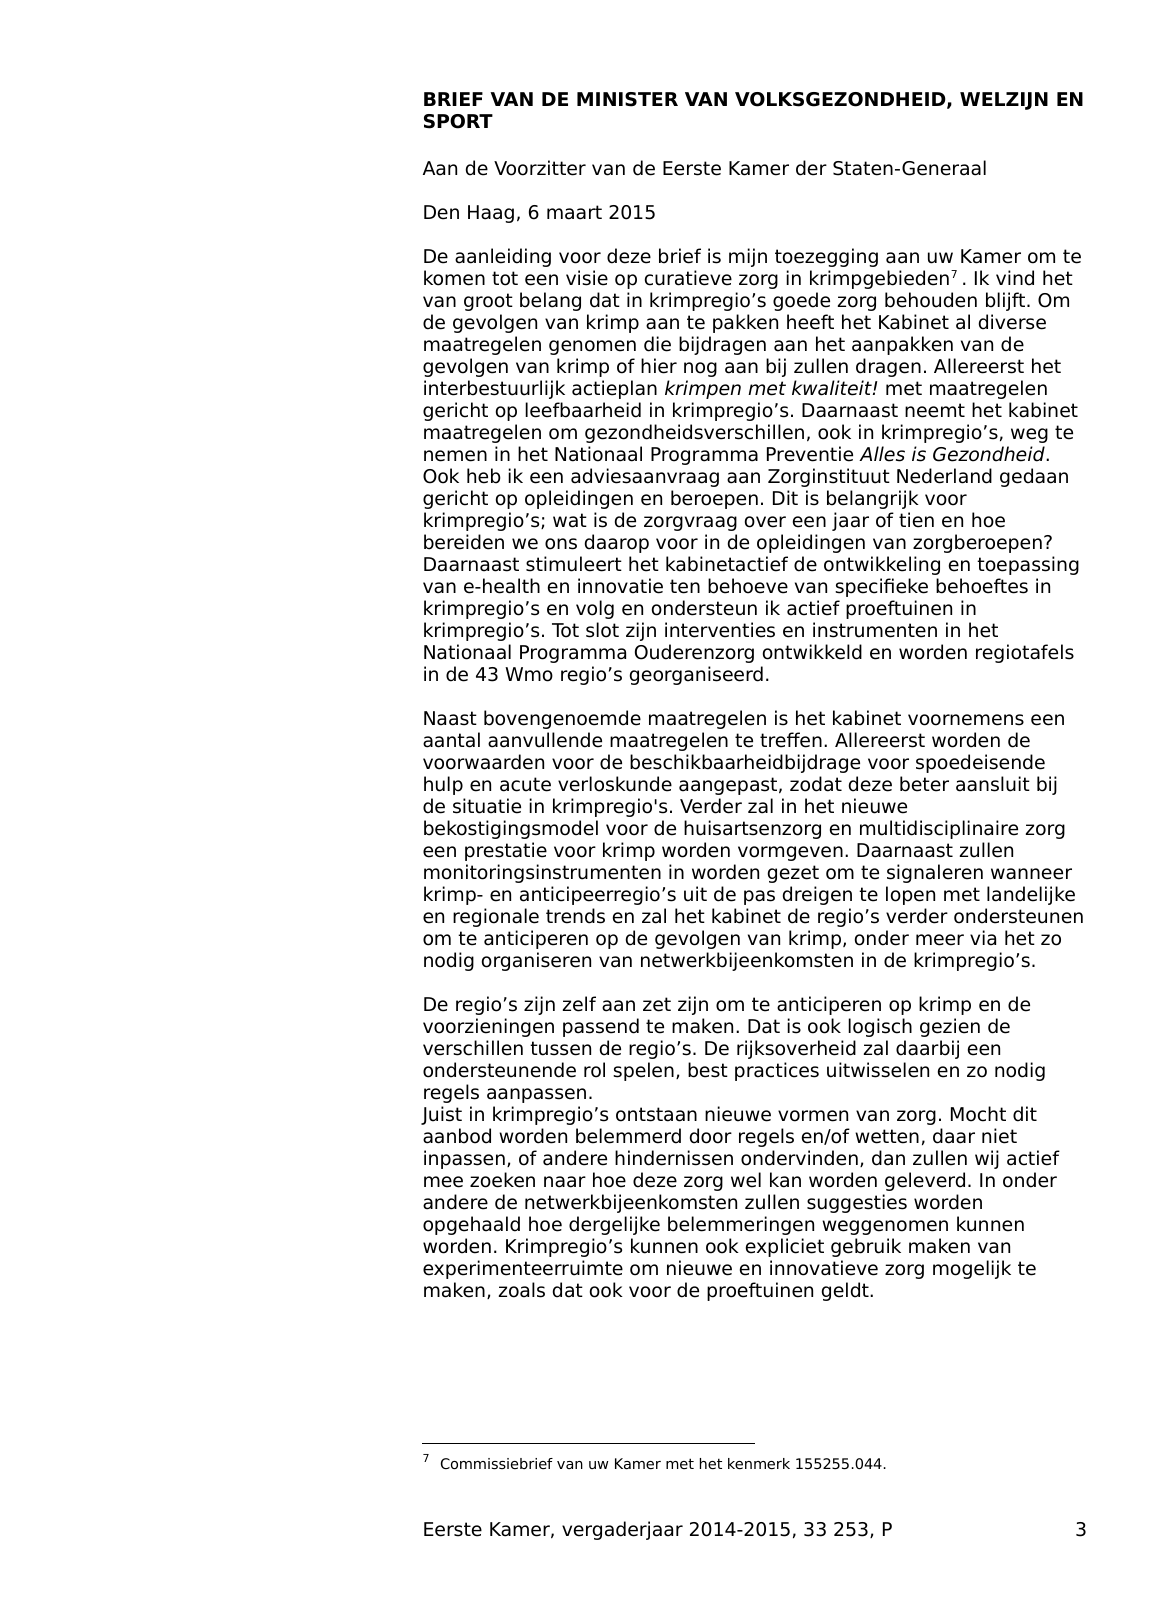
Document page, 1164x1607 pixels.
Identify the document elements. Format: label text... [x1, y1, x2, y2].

text Den Haag, 6 maart 2015 [422, 202, 1087, 224]
text Aan de Voorzitter van de Eerste Kamer der Staten-Generaal [422, 158, 1087, 180]
text Naast bovengenoemde maatregelen is het kabinet voornemens een aantal aanvullende maatregelen te treffen. Allereerst worden de voorwaarden voor de beschikbaarheidbijdrage voor spoedeisende hulp en acute verloskunde aangepast, zodat deze beter aansluit bij de situatie in krimpregio's. Verder zal in het nieuwe bekostigingsmodel voor de huisartsenzorg en multidisciplinaire zorg een prestatie voor krimp worden vormgeven. Daarnaast zullen monitoringsinstrumenten in worden gezet om te signaleren wanneer krimp- en anticipeerregio’s uit de pas dreigen te lopen met landelijke en regionale trends en zal het kabinet de regio’s verder ondersteunen om te anticiperen op de gevolgen van krimp, onder meer via het zo nodig organiseren van netwerkbijeenkomsten in de krimpregio’s. [422, 708, 1087, 972]
subtitle BRIEF VAN DE MINISTER VAN VOLKSGEZONDHEID, WELZIJN EN SPORT [422, 89, 1087, 133]
text Commissiebrief van uw Kamer met het kenmerk 155255.044. [422, 1452, 1087, 1474]
text De regio’s zijn zelf aan zet zijn om te anticiperen op krimp en de voorzieningen passend te maken. Dat is ook logisch gezien de verschillen tussen de regio’s. De rijksoverheid zal daarbij een ondersteunende rol spelen, best practices uitwisselen en zo nodig regels aanpassen. [422, 994, 1087, 1104]
text Daarnaast stimuleert het kabinetactief de ontwikkeling en toepassing van e-health en innovatie ten behoeve van specifieke behoeftes in krimpregio’s en volg en ondersteun ik actief proeftuinen in krimpregio’s. Tot slot zijn interventies en instrumenten in het Nationaal Programma Ouderenzorg ontwikkeld en worden regiotafels in de 43 Wmo regio’s georganiseerd. [422, 554, 1087, 686]
text Juist in krimpregio’s ontstaan nieuwe vormen van zorg. Mocht dit aanbod worden belemmerd door regels en/of wetten, daar niet inpassen, of andere hindernissen ondervinden, dan zullen wij actief mee zoeken naar hoe deze zorg wel kan worden geleverd. In onder andere de netwerkbijeenkomsten zullen suggesties worden opgehaald hoe dergelijke belemmeringen weggenomen kunnen worden. Krimpregio’s kunnen ook expliciet gebruik maken van experimenteerruimte om nieuwe en innovatieve zorg mogelijk te maken, zoals dat ook voor de proeftuinen geldt. [422, 1104, 1087, 1302]
text De aanleiding voor deze brief is mijn toezegging aan uw Kamer om te komen tot een visie op curatieve zorg in krimpgebieden. Ik vind het van groot belang dat in krimpregio’s goede zorg behouden blijft. Om de gevolgen van krimp aan te pakken heeft het Kabinet al diverse maatregelen genomen die bijdragen aan het aanpakken van de gevolgen van krimp of hier nog aan bij zullen dragen. Allereerst het interbestuurlijk actieplan krimpen met kwaliteit! met maatregelen gericht op leefbaarheid in krimpregio’s. Daarnaast neemt het kabinet maatregelen om gezondheidsverschillen, ook in krimpregio’s, weg te nemen in het Nationaal Programma Preventie Alles is Gezondheid. Ook heb ik een adviesaanvraag aan Zorginstituut Nederland gedaan gericht op opleidingen en beroepen. Dit is belangrijk voor krimpregio’s; wat is de zorgvraag over een jaar of tien en hoe bereiden we ons daarop voor in de opleidingen van zorgberoepen? [422, 246, 1087, 554]
